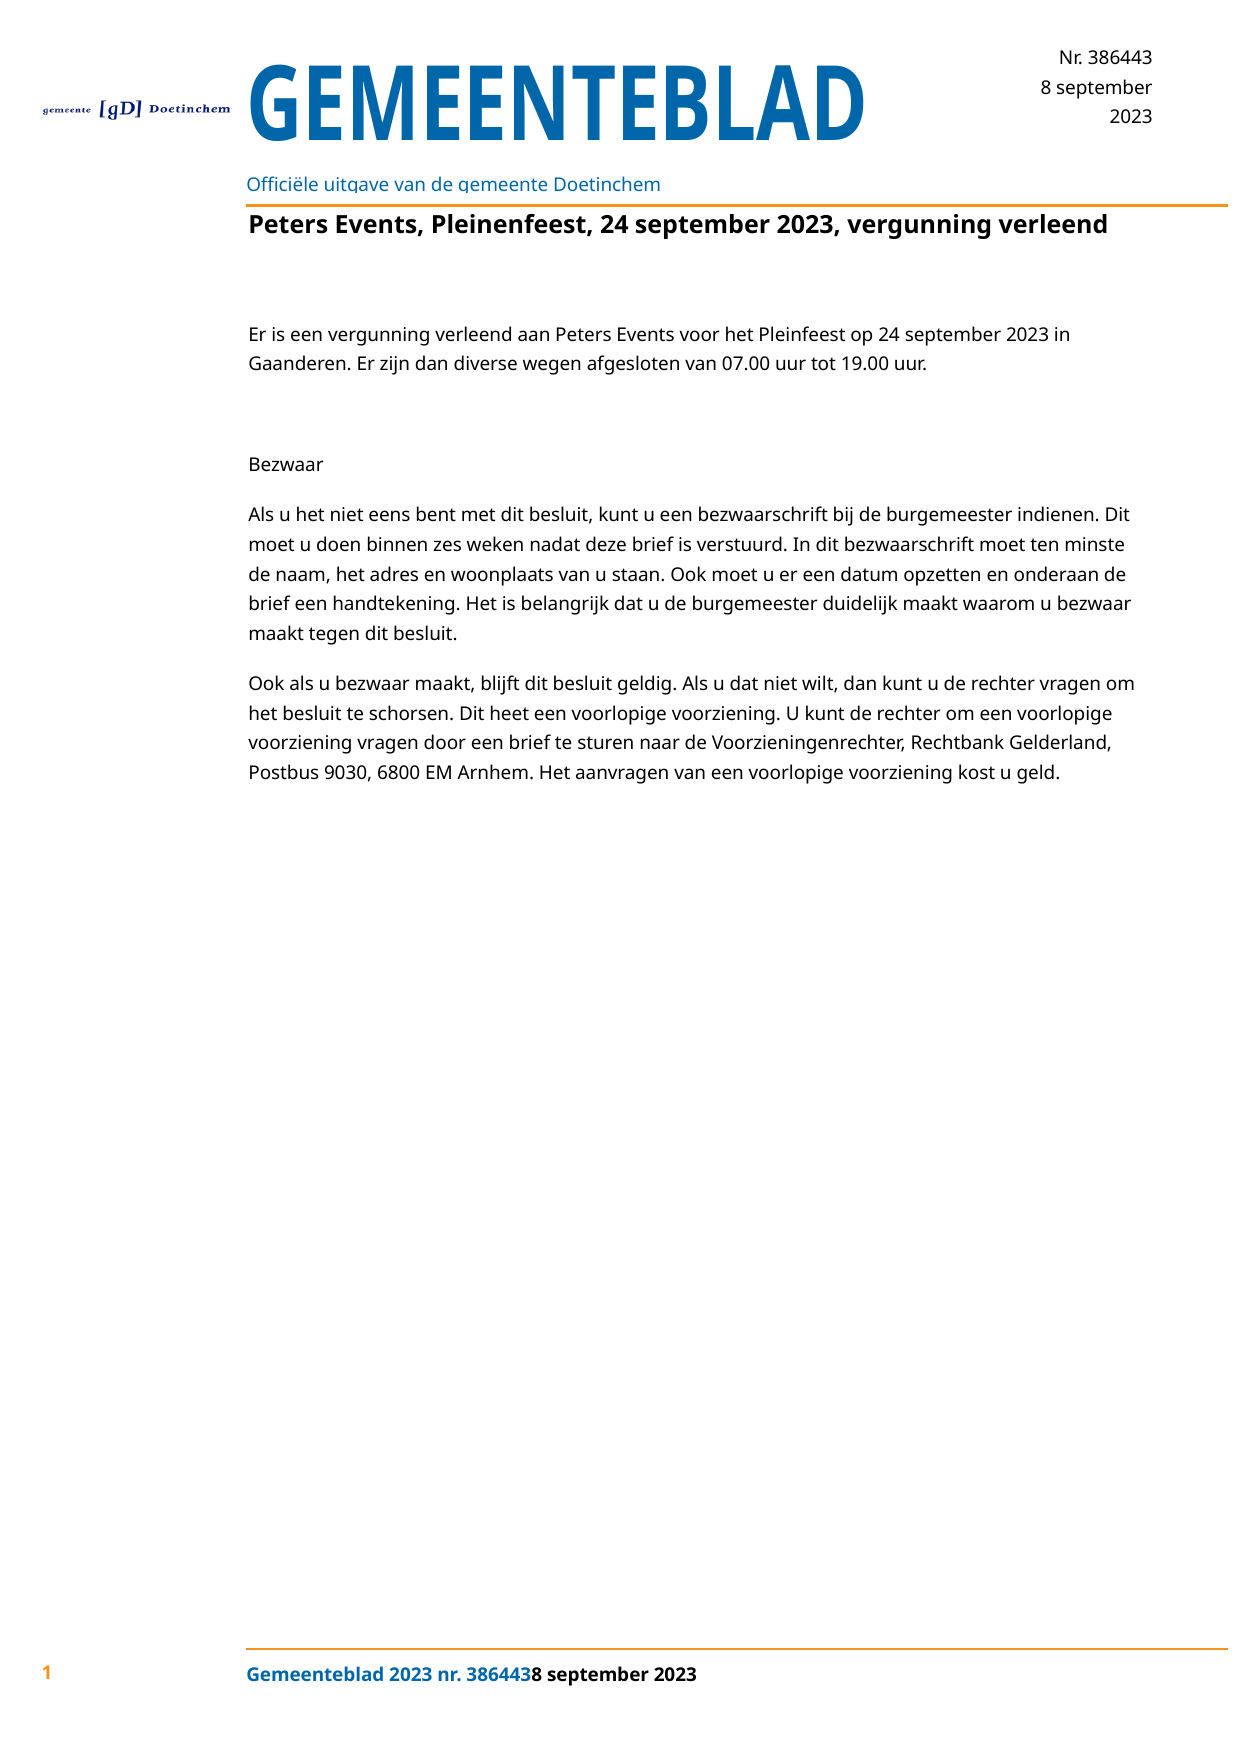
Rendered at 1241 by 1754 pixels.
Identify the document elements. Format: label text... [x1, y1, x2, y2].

text Er is een vergunning verleend aan Peters Events voor het Pleinfeest op 24 september 2023 in Gaanderen. Er zijn dan diverse wegen afgesloten van 07.00 uur tot 19.00 uur. [248, 321, 1152, 376]
picture [41, 47, 231, 172]
text Peters Events, Pleinenfeest, 24 september 2023, vergunning verleend [248, 207, 1152, 241]
text Ook als u bezwaar maakt, blijft dit besluit geldig. Als u dat niet wilt, dan kunt u de rechter vragen om het besluit te schorsen. Dit heet een voorlopige voorziening. U kunt de rechter om een voorlopige voorziening vragen door een brief te sturen naar de Voorzieningenrechter, Rechtbank Gelderland, Postbus 9030, 6800 EM Arnhem. Het aanvragen van een voorlopige voorziening kost u geld. [248, 670, 1152, 785]
text Als u het niet eens bent met dit besluit, kunt u een bezwaarschrift bij de burgemeester indienen. Dit moet u doen binnen zes weken nadat deze brief is verstuurd. In dit bezwaarschrift moet ten minste de naam, het adres en woonplaats van u staan. Ook moet u er een datum opzetten en onderaan de brief een handtekening. Het is belangrijk dat u de burgemeester duidelijk maakt waarom u bezwaar maakt tegen dit besluit. [248, 502, 1152, 646]
text Bezwaar [248, 451, 1152, 477]
